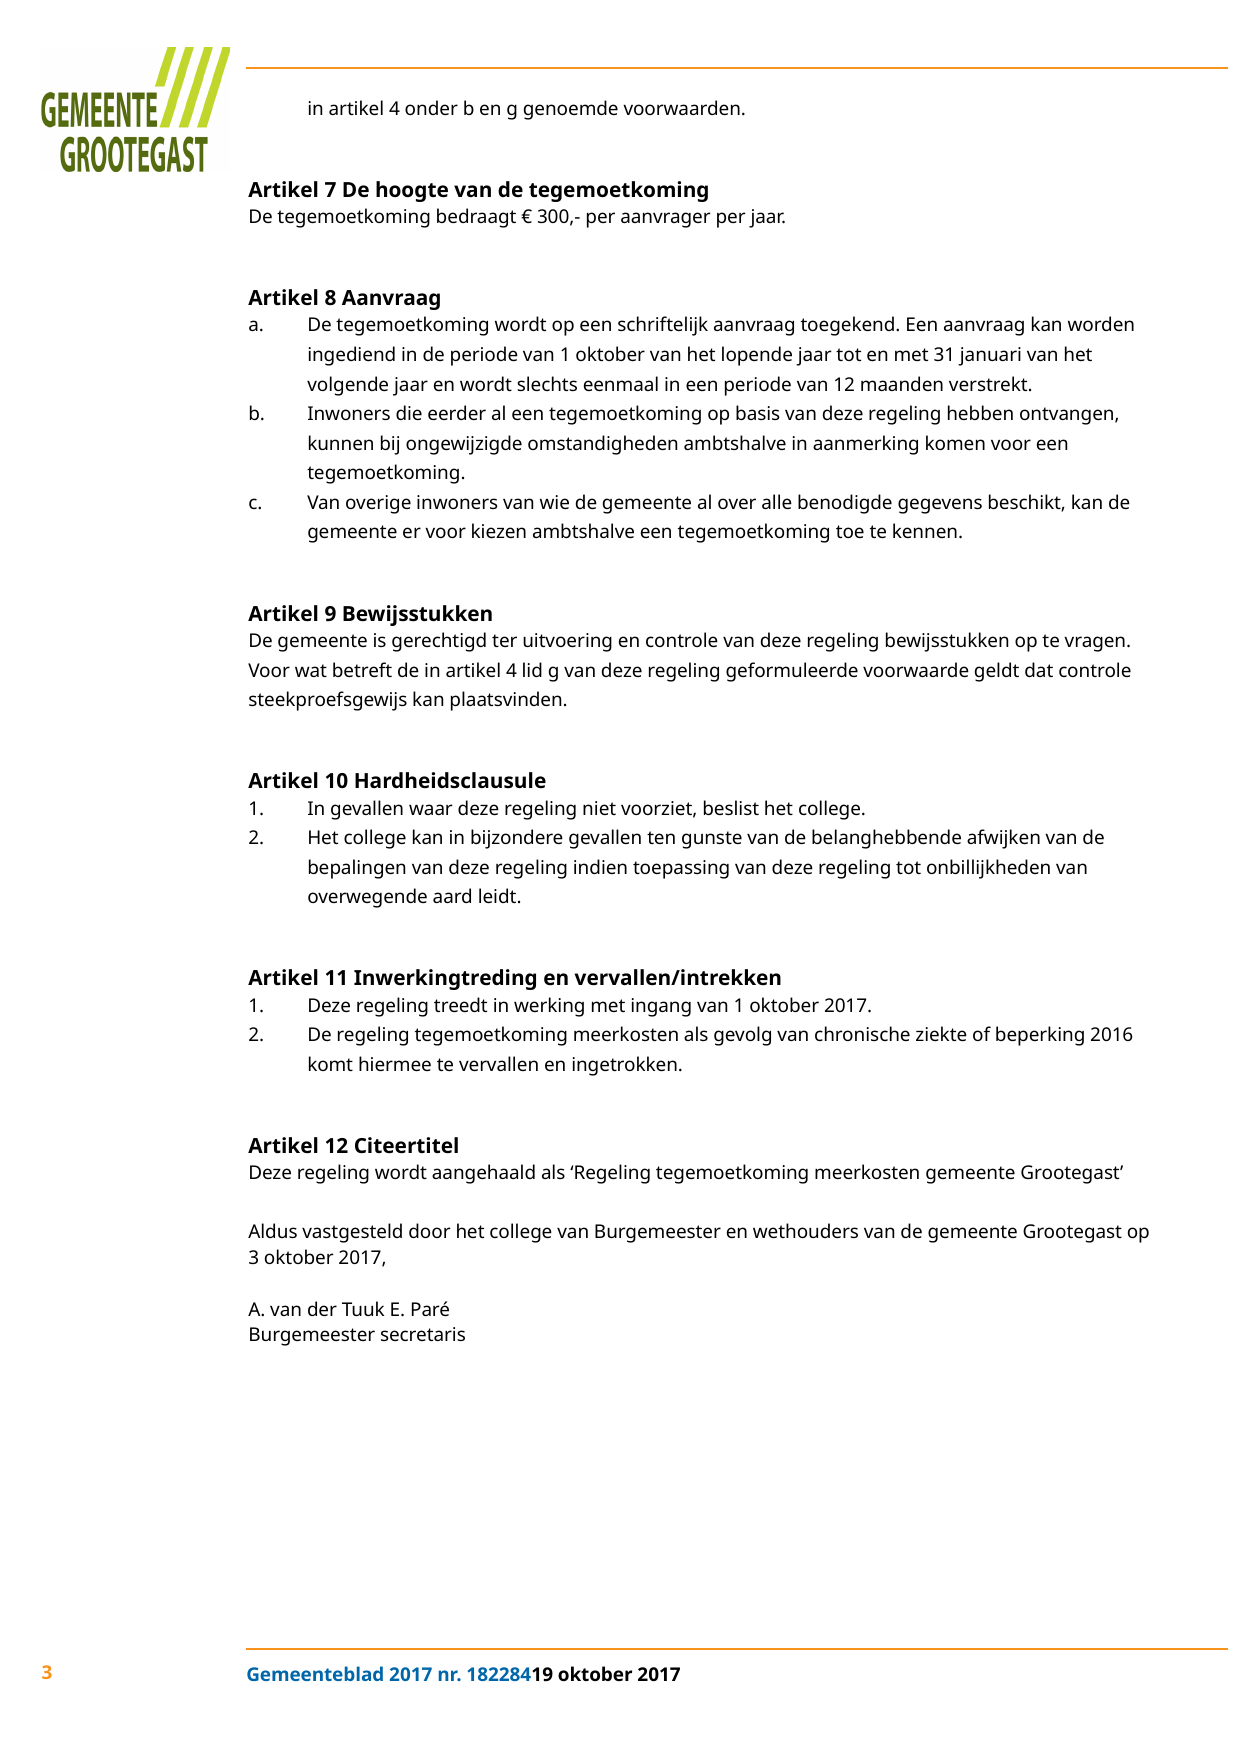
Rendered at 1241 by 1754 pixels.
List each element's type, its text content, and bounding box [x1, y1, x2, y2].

text Artikel 7 De hoogte van de tegemoetkoming [248, 175, 1152, 203]
list Van overige inwoners van wie de gemeente al over alle benodigde gegevens beschikt, kan de gemeente er voor kiezen ambtshalve een tegemoetkoming toe te kennen. [248, 489, 1152, 544]
list in artikel 4 onder b en g genoemde voorwaarden. [248, 95, 1152, 121]
text De gemeente is gerechtigd ter uitvoering en controle van deze regeling bewijsstukken op te vragen. Voor wat betreft de in artikel 4 lid g van deze regeling geformuleerde voorwaarde geldt dat controle steekproefsgewijs kan plaatsvinden. [248, 627, 1152, 712]
text Artikel 12 Citeertitel [248, 1131, 1152, 1159]
text Aldus vastgesteld door het college van Burgemeester en wethouders van de gemeente Grootegast op 3 oktober 2017, [248, 1219, 1152, 1270]
list In gevallen waar deze regeling niet voorziet, beslist het college. [248, 795, 1152, 821]
text Artikel 9 Bewijsstukken [248, 599, 1152, 627]
text Artikel 10 Hardheidsclausule [248, 766, 1152, 795]
text Artikel 8 Aanvraag [248, 283, 1152, 312]
text Burgemeester secretaris [248, 1322, 1152, 1347]
list De tegemoetkoming wordt op een schriftelijk aanvraag toegekend. Een aanvraag kan worden ingediend in de periode van 1 oktober van het lopende jaar tot en met 31 januari van het volgende jaar en wordt slechts eenmaal in een periode van 12 maanden verstrekt. [248, 312, 1152, 397]
text Artikel 11 Inwerkingtreding en vervallen/intrekken [248, 963, 1152, 992]
text Deze regeling wordt aangehaald als ‘Regeling tegemoetkoming meerkosten gemeente Grootegast’ [248, 1159, 1152, 1185]
list Deze regeling treedt in werking met ingang van 1 oktober 2017. [248, 992, 1152, 1018]
list De regeling tegemoetkoming meerkosten als gevolg van chronische ziekte of beperking 2016 komt hiermee te vervallen en ingetrokken. [248, 1022, 1152, 1077]
text A. van der Tuuk E. Paré [248, 1296, 1152, 1322]
picture [41, 47, 231, 172]
text De tegemoetkoming bedraagt € 300,- per aanvrager per jaar. [248, 203, 1152, 229]
list Inwoners die eerder al een tegemoetkoming op basis van deze regeling hebben ontvangen, kunnen bij ongewijzigde omstandigheden ambtshalve in aanmerking komen voor een tegemoetkoming. [248, 400, 1152, 485]
list Het college kan in bijzondere gevallen ten gunste van de belanghebbende afwijken van de bepalingen van deze regeling indien toepassing van deze regeling tot onbillijkheden van overwegende aard leidt. [248, 824, 1152, 909]
